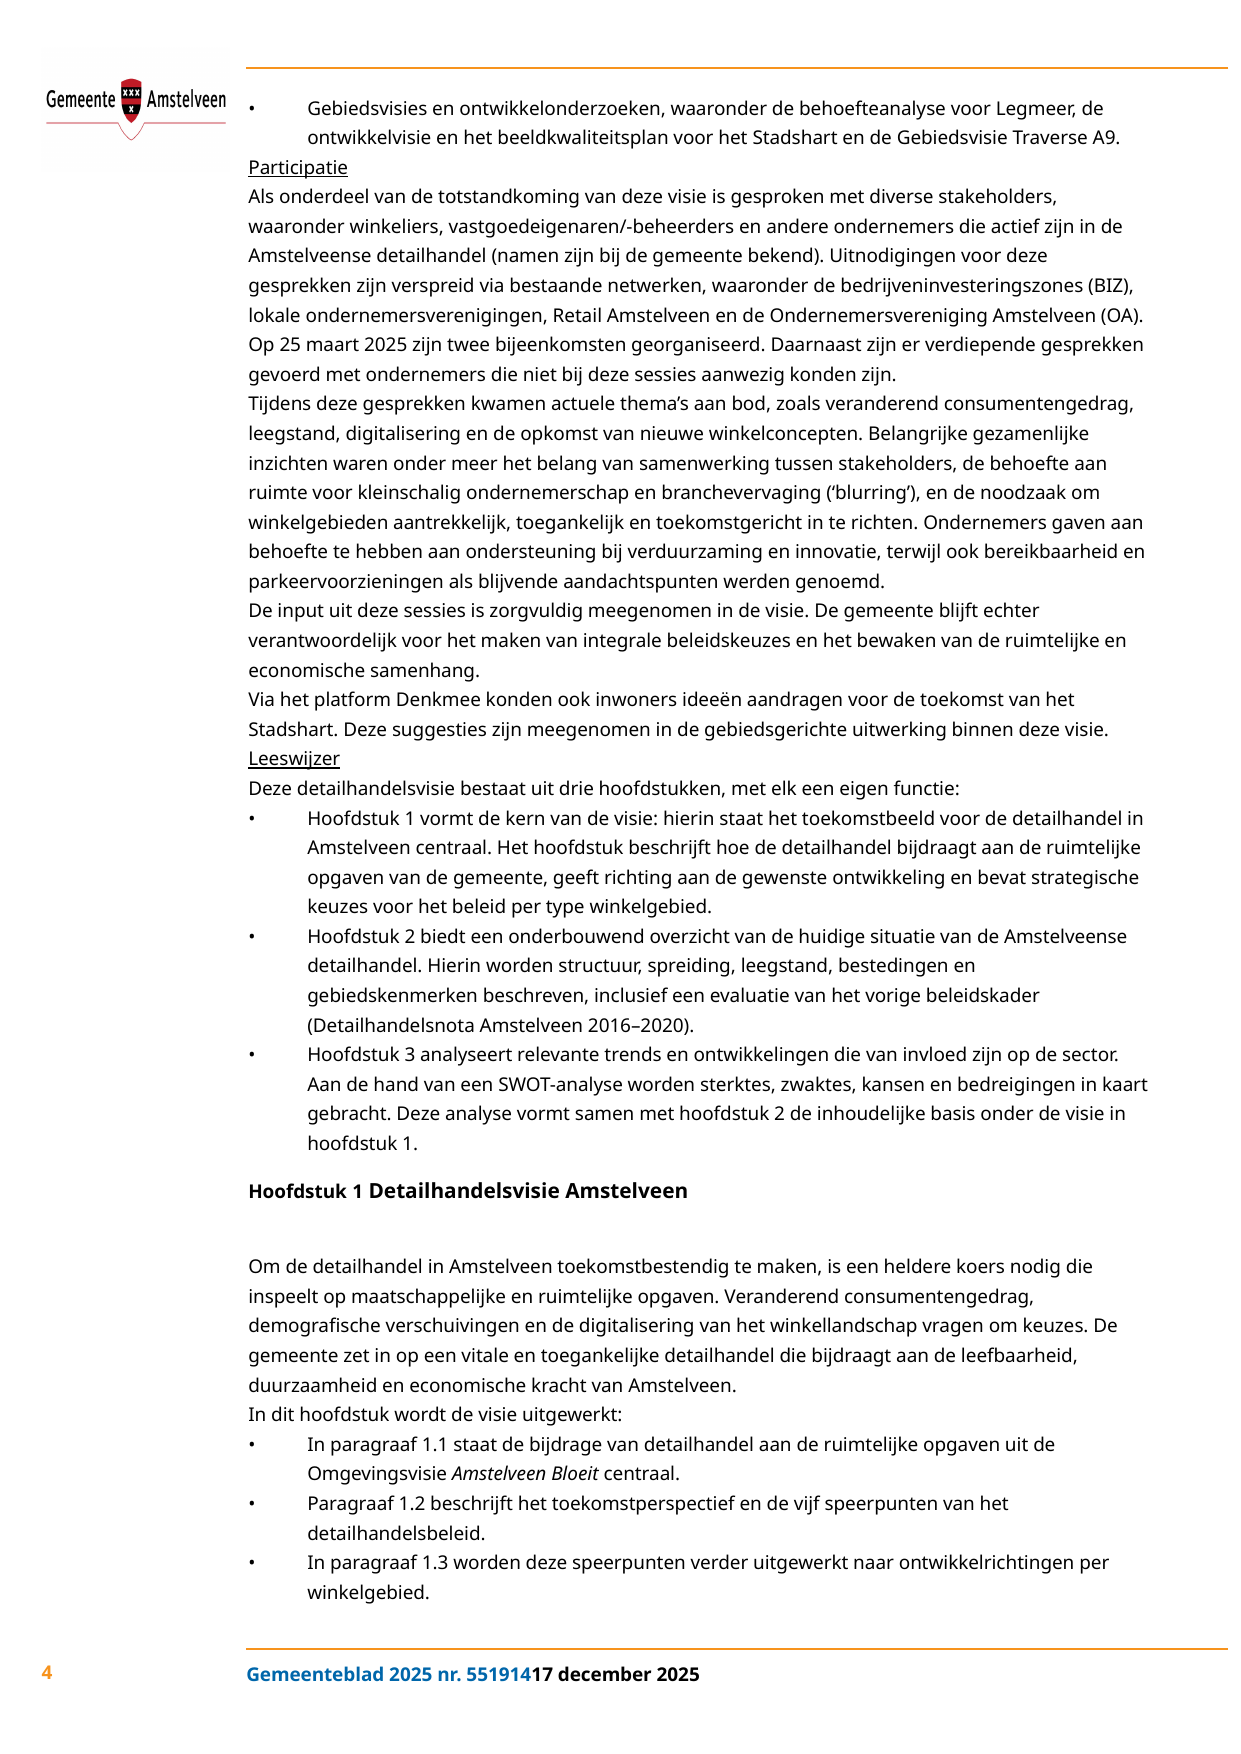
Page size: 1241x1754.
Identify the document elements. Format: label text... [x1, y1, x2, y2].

list Gebiedsvisies en ontwikkelonderzoeken, waaronder de behoefteanalyse voor Legmeer, de ontwikkelvisie en het beeldkwaliteitsplan voor het Stadshart en de Gebiedsvisie Traverse A9. [248, 95, 1152, 150]
list In paragraaf 1.3 worden deze speerpunten verder uitgewerkt naar ontwikkelrichtingen per winkelgebied. [248, 1549, 1152, 1605]
text In dit hoofdstuk wordt de visie uitgewerkt: [248, 1401, 1152, 1427]
list Hoofdstuk 2 biedt een onderbouwend overzicht van de huidige situatie van de Amstelveense detailhandel. Hierin worden structuur, spreiding, leegstand, bestedingen en gebiedskenmerken beschreven, inclusief een evaluatie van het vorige beleidskader (Detailhandelsnota Amstelveen 2016–2020). [248, 923, 1152, 1038]
text Om de detailhandel in Amstelveen toekomstbestendig te maken, is een heldere koers nodig die inspeelt op maatschappelijke en ruimtelijke opgaven. Veranderend consumentengedrag, demografische verschuivingen en de digitalisering van het winkellandschap vragen om keuzes. De gemeente zet in op een vitale en toegankelijke detailhandel die bijdraagt aan de leefbaarheid, duurzaamheid en economische kracht van Amstelveen. [248, 1253, 1152, 1398]
text Hoofdstuk 1 Detailhandelsvisie Amstelveen [248, 1176, 1152, 1204]
list Hoofdstuk 1 vormt de kern van de visie: hierin staat het toekomstbeeld voor de detailhandel in Amstelveen centraal. Het hoofdstuk beschrijft hoe de detailhandel bijdraagt aan de ruimtelijke opgaven van de gemeente, geeft richting aan de gewenste ontwikkeling en bevat strategische keuzes voor het beleid per type winkelgebied. [248, 805, 1152, 919]
text Als onderdeel van de totstandkoming van deze visie is gesproken met diverse stakeholders, waaronder winkeliers, vastgoedeigenaren/-beheerders en andere ondernemers die actief zijn in de Amstelveense detailhandel (namen zijn bij de gemeente bekend). Uitnodigingen voor deze gesprekken zijn verspreid via bestaande netwerken, waaronder de bedrijveninvesteringszones (BIZ), lokale ondernemersverenigingen, Retail Amstelveen en de Ondernemersvereniging Amstelveen (OA). Op 25 maart 2025 zijn twee bijeenkomsten georganiseerd. Daarnaast zijn er verdiepende gesprekken gevoerd met ondernemers die niet bij deze sessies aanwezig konden zijn. [248, 183, 1152, 387]
list In paragraaf 1.1 staat de bijdrage van detailhandel aan de ruimtelijke opgaven uit de Omgevingsvisie Amstelveen Bloeit centraal. [248, 1431, 1152, 1486]
list Paragraaf 1.2 beschrijft het toekomstperspectief en de vijf speerpunten van het detailhandelsbeleid. [248, 1490, 1152, 1546]
text Participatie [248, 154, 1152, 180]
text De input uit deze sessies is zorgvuldig meegenomen in de visie. De gemeente blijft echter verantwoordelijk voor het maken van integrale beleidskeuzes en het bewaken van de ruimtelijke en economische samenhang. [248, 598, 1152, 683]
list Hoofdstuk 3 analyseert relevante trends en ontwikkelingen die van invloed zijn op de sector. Aan de hand van een SWOT-analyse worden sterktes, zwaktes, kansen en bedreigingen in kaart gebracht. Deze analyse vormt samen met hoofdstuk 2 de inhoudelijke basis onder de visie in hoofdstuk 1. [248, 1041, 1152, 1156]
text Via het platform Denkmee konden ook inwoners ideeën aandragen voor de toekomst van het Stadshart. Deze suggesties zijn meegenomen in de gebiedsgerichte uitwerking binnen deze visie. [248, 686, 1152, 742]
text Tijdens deze gesprekken kwamen actuele thema’s aan bod, zoals veranderend consumentengedrag, leegstand, digitalisering en de opkomst van nieuwe winkelconcepten. Belangrijke gezamenlijke inzichten waren onder meer het belang van samenwerking tussen stakeholders, de behoefte aan ruimte voor kleinschalig ondernemerschap en branchevervaging (‘blurring’), en de noodzaak om winkelgebieden aantrekkelijk, toegankelijk en toekomstgericht in te richten. Ondernemers gaven aan behoefte te hebben aan ondersteuning bij verduurzaming en innovatie, terwijl ook bereikbaarheid en parkeervoorzieningen als blijvende aandachtspunten werden genoemd. [248, 391, 1152, 594]
text Deze detailhandelsvisie bestaat uit drie hoofdstukken, met elk een eigen functie: [248, 775, 1152, 801]
picture [41, 47, 231, 172]
text Leeswijzer [248, 746, 1152, 771]
